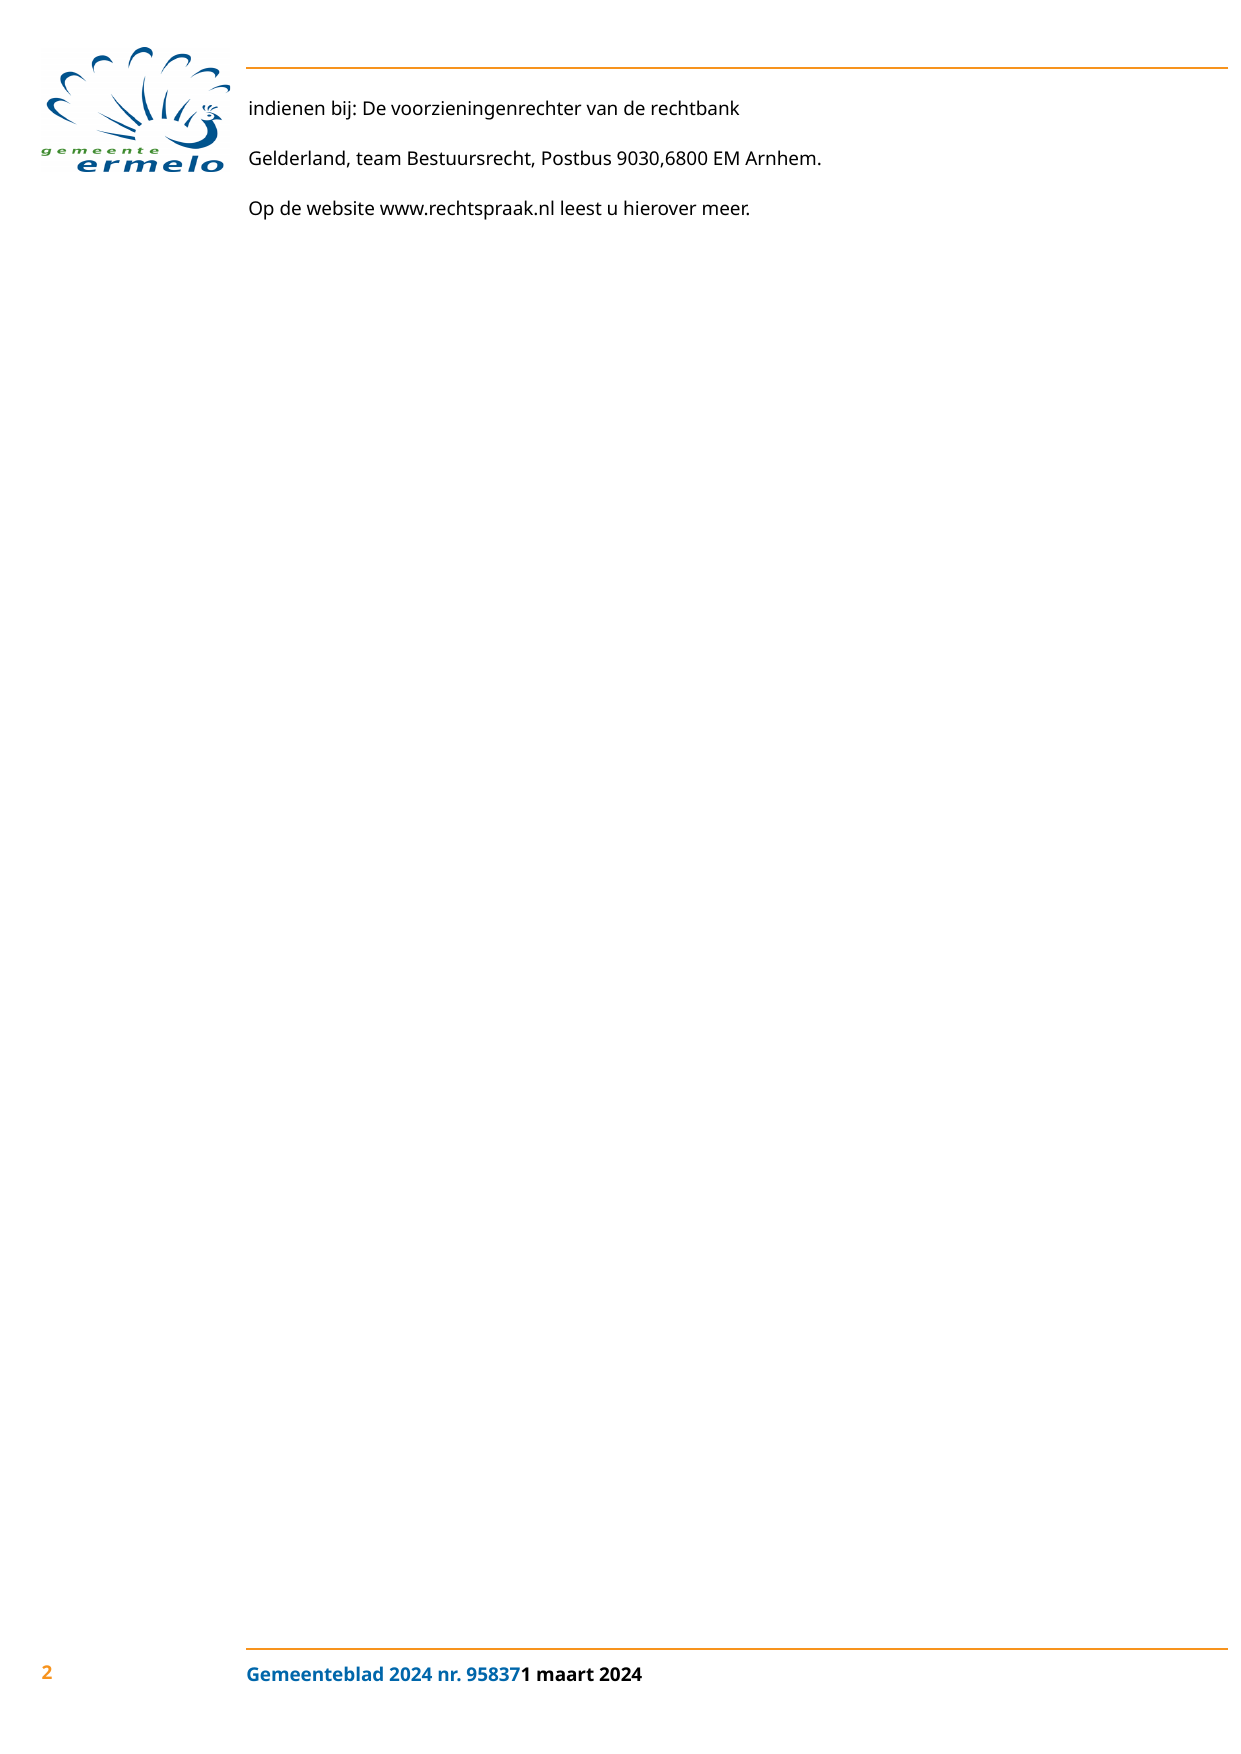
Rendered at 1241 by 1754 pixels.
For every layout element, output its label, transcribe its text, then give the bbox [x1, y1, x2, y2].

text Gelderland, team Bestuursrecht, Postbus 9030,6800 EM Arnhem. [248, 145, 1152, 171]
text Op de website www.rechtspraak.nl leest u hierover meer. [248, 196, 1152, 221]
text indienen bij: De voorzieningenrechter van de rechtbank [248, 95, 1152, 121]
picture [41, 47, 231, 172]
